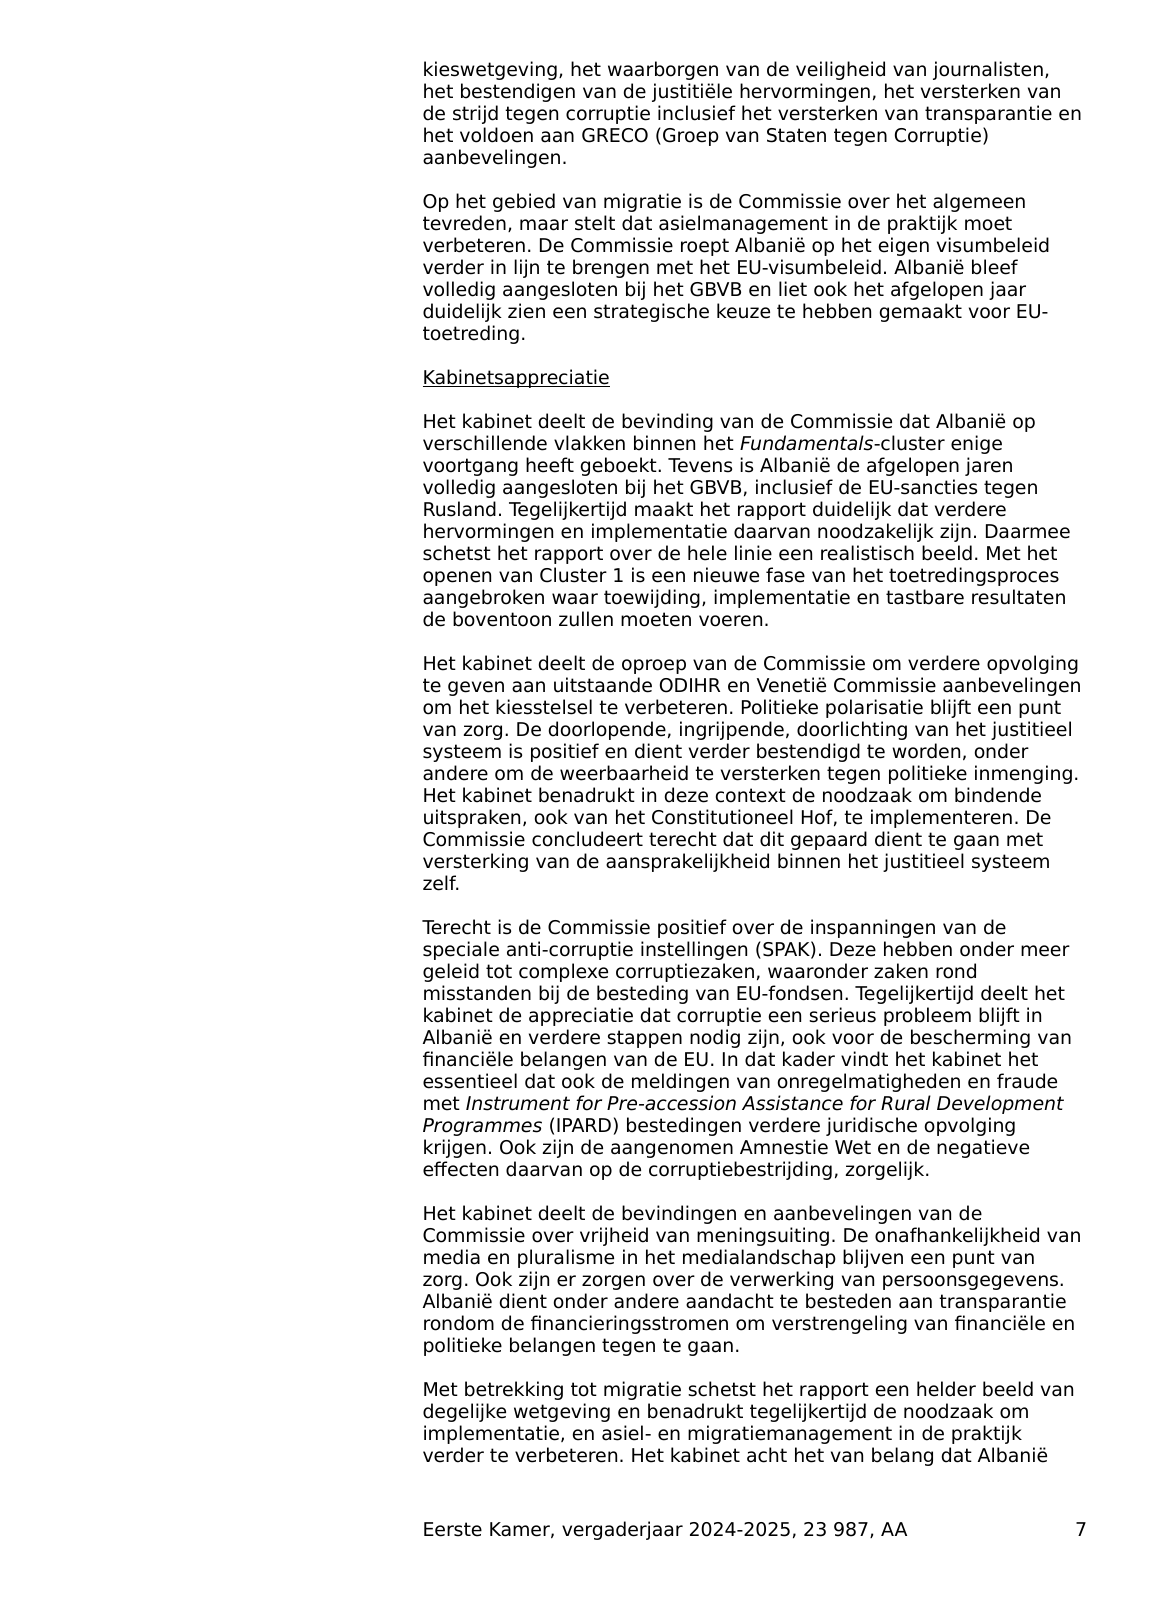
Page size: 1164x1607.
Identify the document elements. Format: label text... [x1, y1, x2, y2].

text kieswetgeving, het waarborgen van de veiligheid van journalisten, het bestendigen van de justitiële hervormingen, het versterken van de strijd tegen corruptie inclusief het versterken van transparantie en het voldoen aan GRECO (Groep van Staten tegen Corruptie) aanbevelingen. [422, 59, 1087, 169]
text Het kabinet deelt de bevindingen en aanbevelingen van de Commissie over vrijheid van meningsuiting. De onafhankelijkheid van media en pluralisme in het medialandschap blijven een punt van zorg. Ook zijn er zorgen over de verwerking van persoonsgegevens. Albanië dient onder andere aandacht te besteden aan transparantie rondom de financieringsstromen om verstrengeling van financiële en politieke belangen tegen te gaan. [422, 1203, 1087, 1357]
text Het kabinet deelt de oproep van de Commissie om verdere opvolging te geven aan uitstaande ODIHR en Venetië Commissie aanbevelingen om het kiesstelsel te verbeteren. Politieke polarisatie blijft een punt van zorg. De doorlopende, ingrijpende, doorlichting van het justitieel systeem is positief en dient verder bestendigd te worden, onder andere om de weerbaarheid te versterken tegen politieke inmenging. Het kabinet benadrukt in deze context de noodzaak om bindende uitspraken, ook van het Constitutioneel Hof, te implementeren. De Commissie concludeert terecht dat dit gepaard dient te gaan met versterking van de aansprakelijkheid binnen het justitieel systeem zelf. [422, 653, 1087, 895]
text Het kabinet deelt de bevinding van de Commissie dat Albanië op verschillende vlakken binnen het Fundamentals-cluster enige voortgang heeft geboekt. Tevens is Albanië de afgelopen jaren volledig aangesloten bij het GBVB, inclusief de EU-sancties tegen Rusland. Tegelijkertijd maakt het rapport duidelijk dat verdere hervormingen en implementatie daarvan noodzakelijk zijn. Daarmee schetst het rapport over de hele linie een realistisch beeld. Met het openen van Cluster 1 is een nieuwe fase van het toetredingsproces aangebroken waar toewijding, implementatie en tastbare resultaten de boventoon zullen moeten voeren. [422, 411, 1087, 631]
subtitle Kabinetsappreciatie [422, 367, 1087, 389]
text Op het gebied van migratie is de Commissie over het algemeen tevreden, maar stelt dat asielmanagement in de praktijk moet verbeteren. De Commissie roept Albanië op het eigen visumbeleid verder in lijn te brengen met het EU-visumbeleid. Albanië bleef volledig aangesloten bij het GBVB en liet ook het afgelopen jaar duidelijk zien een strategische keuze te hebben gemaakt voor EU-toetreding. [422, 191, 1087, 345]
text Met betrekking tot migratie schetst het rapport een helder beeld van degelijke wetgeving en benadrukt tegelijkertijd de noodzaak om implementatie, en asiel- en migratiemanagement in de praktijk verder te verbeteren. Het kabinet acht het van belang dat Albanië [422, 1379, 1087, 1467]
text Terecht is de Commissie positief over de inspanningen van de speciale anti-corruptie instellingen (SPAK). Deze hebben onder meer geleid tot complexe corruptiezaken, waaronder zaken rond misstanden bij de besteding van EU-fondsen. Tegelijkertijd deelt het kabinet de appreciatie dat corruptie een serieus probleem blijft in Albanië en verdere stappen nodig zijn, ook voor de bescherming van financiële belangen van de EU. In dat kader vindt het kabinet het essentieel dat ook de meldingen van onregelmatigheden en fraude met Instrument for Pre-accession Assistance for Rural Development Programmes (IPARD) bestedingen verdere juridische opvolging krijgen. Ook zijn de aangenomen Amnestie Wet en de negatieve effecten daarvan op de corruptiebestrijding, zorgelijk. [422, 917, 1087, 1181]
